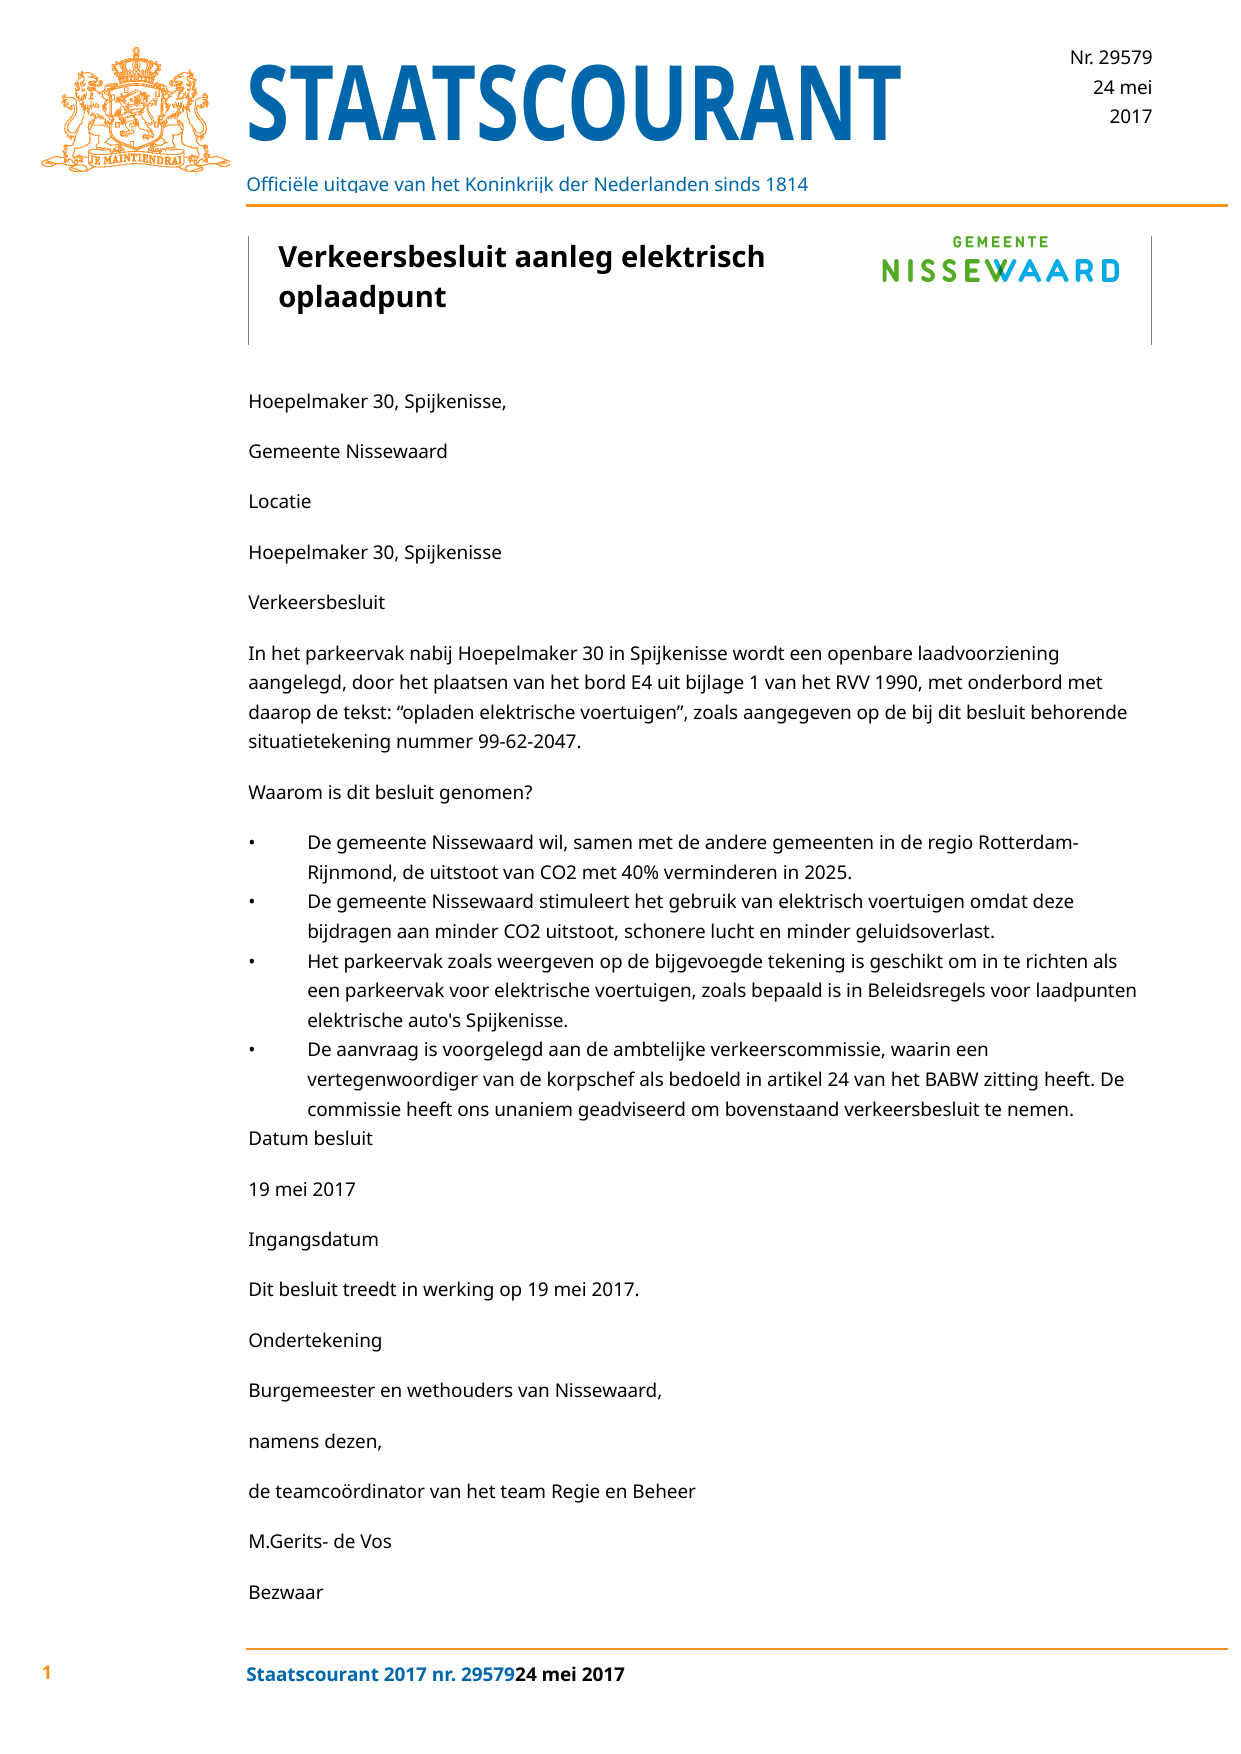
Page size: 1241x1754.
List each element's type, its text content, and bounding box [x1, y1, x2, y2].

picture [1023, 277, 1036, 282]
text Ondertekening [248, 1327, 1152, 1353]
text Hoepelmaker 30, Spijkenisse [248, 539, 1152, 565]
picture [1081, 275, 1088, 282]
text Datum besluit [248, 1125, 1152, 1151]
text Bezwaar [248, 1579, 1152, 1605]
text In het parkeervak nabij Hoepelmaker 30 in Spijkenisse wordt een openbare laadvoorziening aangelegd, door het plaatsen van het bord E4 uit bijlage 1 van het RVV 1990, met onderbord met daarop de tekst: “opladen elektrische voertuigen”, zoals aangegeven op de bij dit besluit behorende situatietekening nummer 99-62-2047. [248, 640, 1152, 754]
picture [1107, 264, 1114, 277]
picture [41, 47, 231, 172]
text Ingangsdatum [248, 1226, 1152, 1252]
list De gemeente Nissewaard stimuleert het gebruik van elektrisch voertuigen omdat deze bijdragen aan minder CO2 uitstoot, schonere lucht en minder geluidsoverlast. [248, 889, 1152, 944]
text Waarom is dit besluit genomen? [248, 779, 1152, 805]
text Locatie [248, 489, 1152, 514]
picture [882, 236, 1119, 282]
text Gemeente Nissewaard [248, 438, 1152, 464]
list De aanvraag is voorgelegd aan de ambtelijke verkeerscommissie, waarin een vertegenwoordiger van de korpschef als bedoeld in artikel 24 van het BABW zitting heeft. De commissie heeft ons unaniem geadviseerd om bovenstaand verkeersbesluit te nemen. [248, 1037, 1152, 1122]
text namens dezen, [248, 1428, 1152, 1454]
list Het parkeervak zoals weergeven op de bijgevoegde tekening is geschikt om in te richten als een parkeervak voor elektrische voertuigen, zoals bepaald is in Beleidsregels voor laadpunten elektrische auto's Spijkenisse. [248, 948, 1152, 1033]
picture [1051, 277, 1064, 282]
list De gemeente Nissewaard wil, samen met de andere gemeenten in de regio Rotterdam-Rijnmond, de uitstoot van CO2 met 40% verminderen in 2025. [248, 829, 1152, 885]
text 19 mei 2017 [248, 1176, 1152, 1202]
table_header Verkeersbesluit aanleg elektrisch oplaadpunt [249, 236, 850, 345]
text Verkeersbesluit [248, 589, 1152, 615]
text de teamcoördinator van het team Regie en Beheer [248, 1478, 1152, 1504]
text Burgemeester en wethouders van Nissewaard, [248, 1377, 1152, 1403]
text Dit besluit treedt in werking op 19 mei 2017. [248, 1277, 1152, 1302]
table_header [850, 236, 1151, 345]
text Hoepelmaker 30, Spijkenisse, [248, 388, 1152, 414]
text M.Gerits- de Vos [248, 1529, 1152, 1554]
